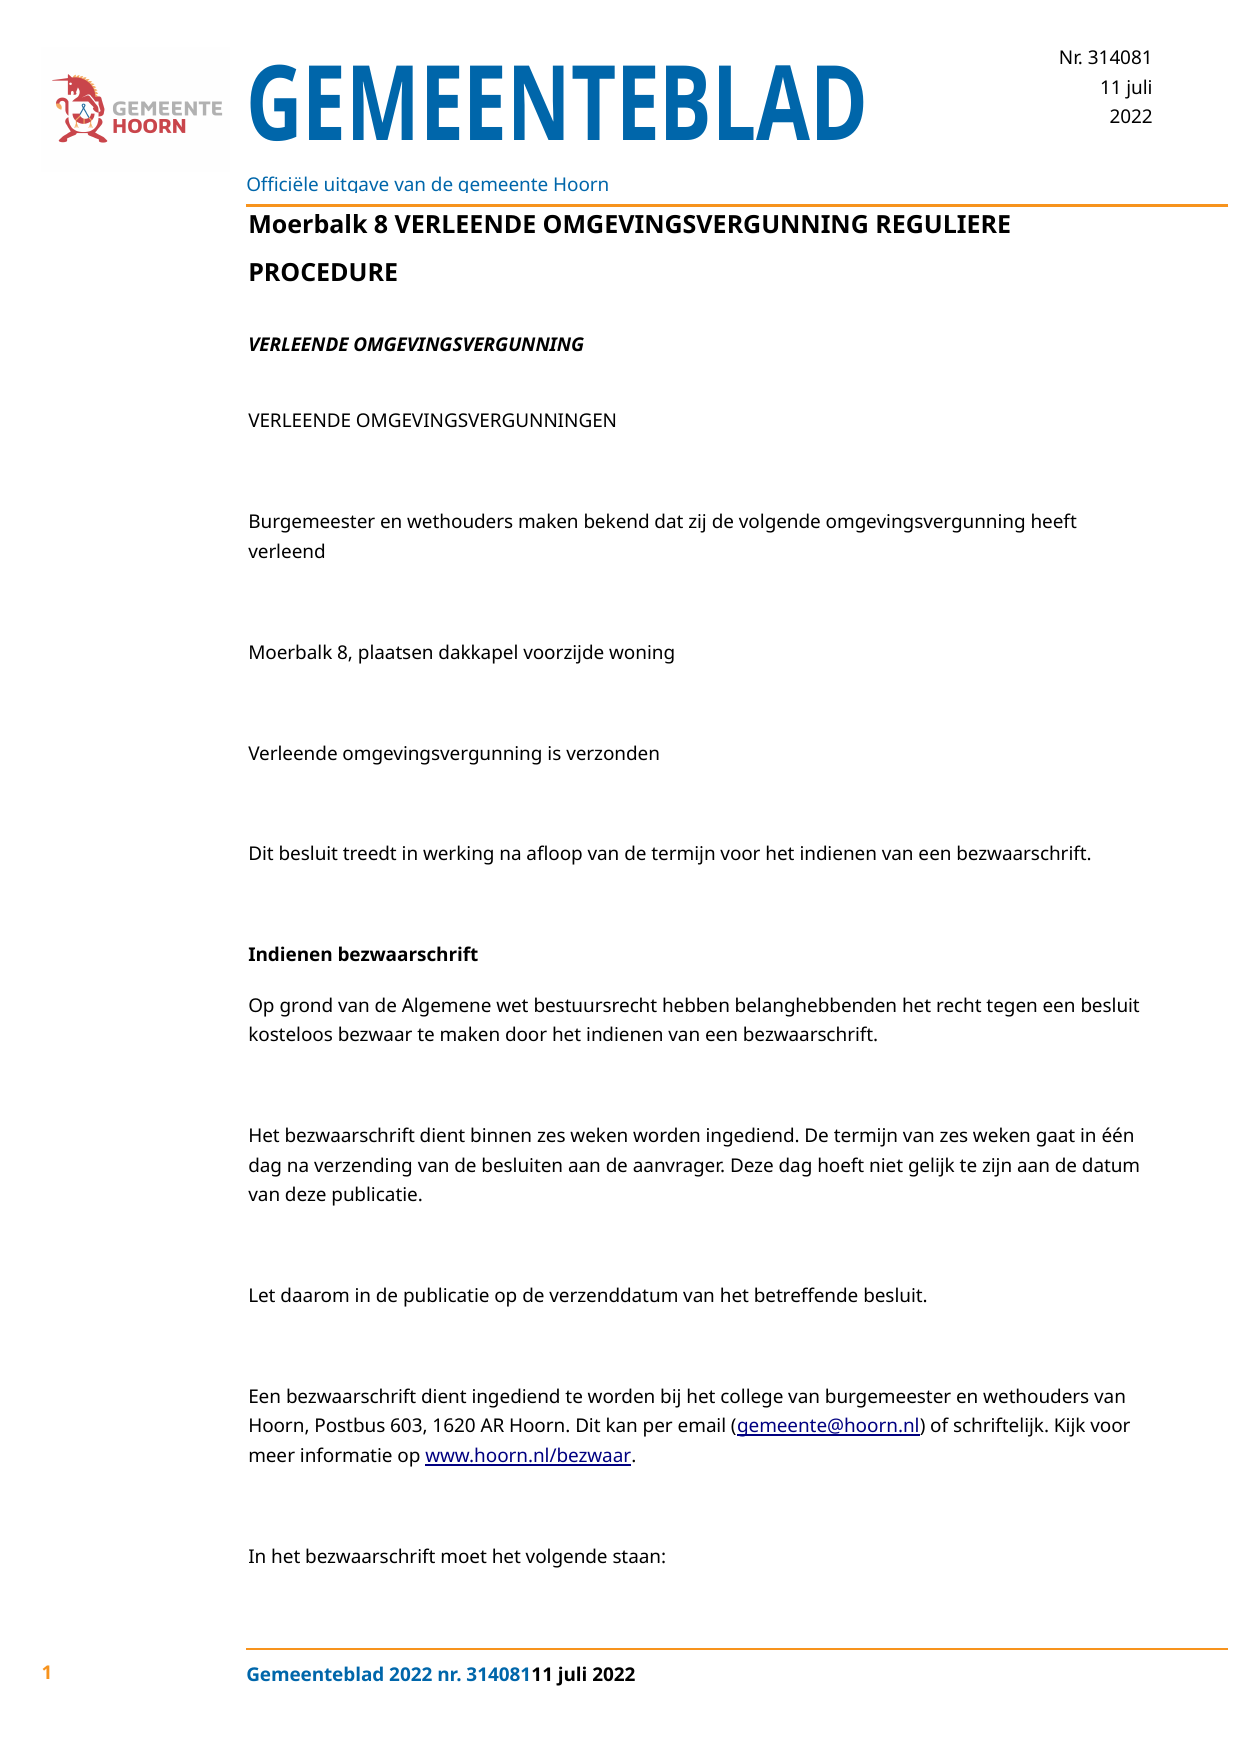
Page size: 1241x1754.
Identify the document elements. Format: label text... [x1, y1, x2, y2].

text Moerbalk 8 VERLEENDE OMGEVINGSVERGUNNING REGULIERE PROCEDURE [248, 207, 1152, 288]
text Moerbalk 8, plaatsen dakkapel voorzijde woning [248, 639, 1152, 664]
text Dit besluit treedt in werking na afloop van de termijn voor het indienen van een bezwaarschrift. [248, 841, 1152, 866]
text VERLEENDE OMGEVINGSVERGUNNING [248, 331, 1152, 357]
text VERLEENDE OMGEVINGSVERGUNNINGEN [248, 408, 1152, 433]
text Het bezwaarschrift dient binnen zes weken worden ingediend. De termijn van zes weken gaat in één dag na verzending van de besluiten aan de aanvrager. Deze dag hoeft niet gelijk te zijn aan de datum van deze publicatie. [248, 1122, 1152, 1207]
text Verleende omgevingsvergunning is verzonden [248, 740, 1152, 765]
text Een bezwaarschrift dient ingediend te worden bij het college van burgemeester en wethouders van Hoorn, Postbus 603, 1620 AR Hoorn. Dit kan per email (gemeente@hoorn.nl) of schriftelijk. Kijk voor meer informatie op www.hoorn.nl/bezwaar. [248, 1383, 1152, 1468]
picture [41, 47, 231, 172]
text Op grond van de Algemene wet bestuursrecht hebben belanghebbenden het recht tegen een besluit kosteloos bezwaar te maken door het indienen van een bezwaarschrift. [248, 992, 1152, 1047]
text Let daarom in de publicatie op de verzenddatum van het betreffende besluit. [248, 1282, 1152, 1308]
text Indienen bezwaarschrift [248, 941, 1152, 967]
text Burgemeester en wethouders maken bekend dat zij de volgende omgevingsvergunning heeft verleend [248, 508, 1152, 564]
text In het bezwaarschrift moet het volgende staan: [248, 1543, 1152, 1569]
